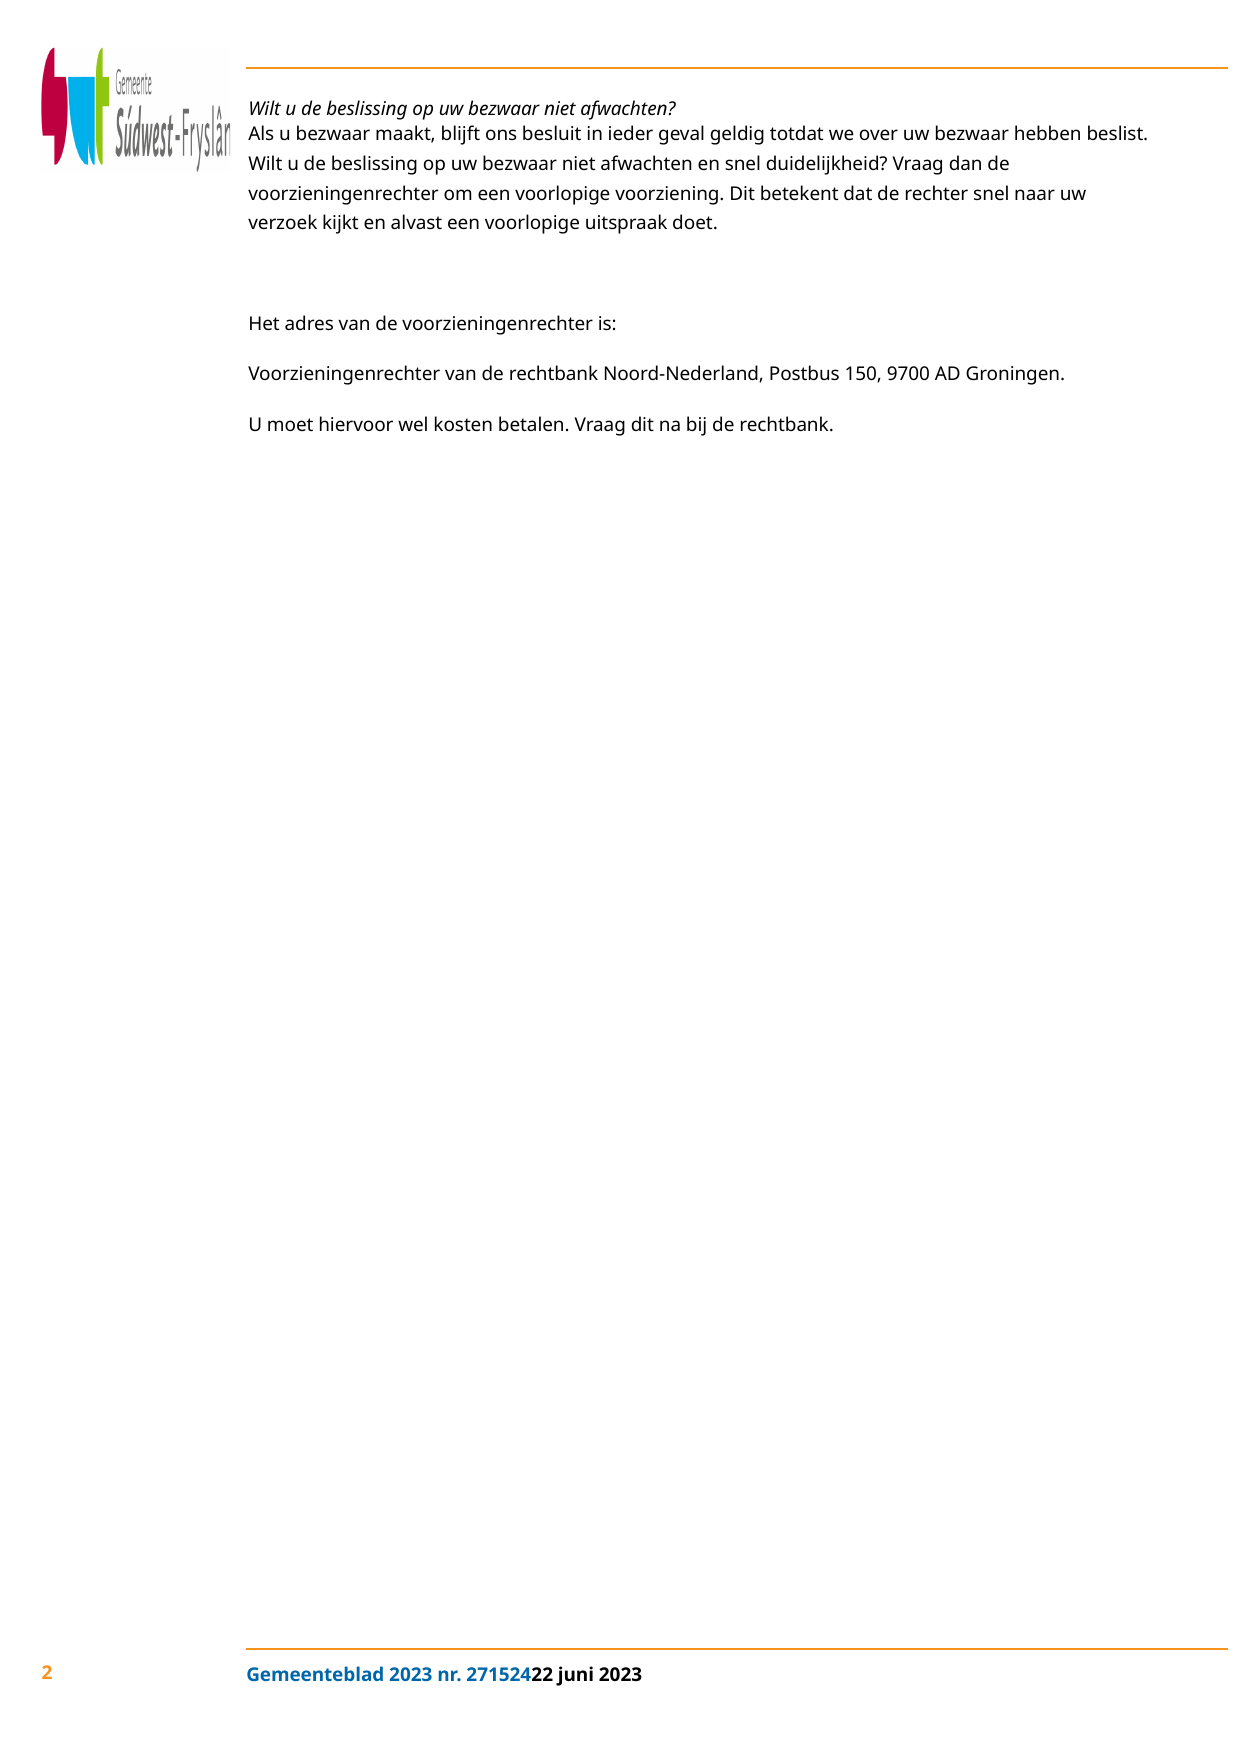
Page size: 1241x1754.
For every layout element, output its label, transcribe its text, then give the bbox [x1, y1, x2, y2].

text Het adres van de voorzieningenrechter is: [248, 310, 1152, 336]
text Wilt u de beslissing op uw bezwaar niet afwachten? [248, 95, 1152, 121]
text Als u bezwaar maakt, blijft ons besluit in ieder geval geldig totdat we over uw bezwaar hebben beslist. Wilt u de beslissing op uw bezwaar niet afwachten en snel duidelijkheid? Vraag dan de voorzieningenrechter om een voorlopige voorziening. Dit betekent dat de rechter snel naar uw verzoek kijkt en alvast een voorlopige uitspraak doet. [248, 121, 1152, 235]
text U moet hiervoor wel kosten betalen. Vraag dit na bij de rechtbank. [248, 411, 1152, 437]
picture [41, 47, 231, 172]
text Voorzieningenrechter van de rechtbank Noord-Nederland, Postbus 150, 9700 AD Groningen. [248, 361, 1152, 386]
